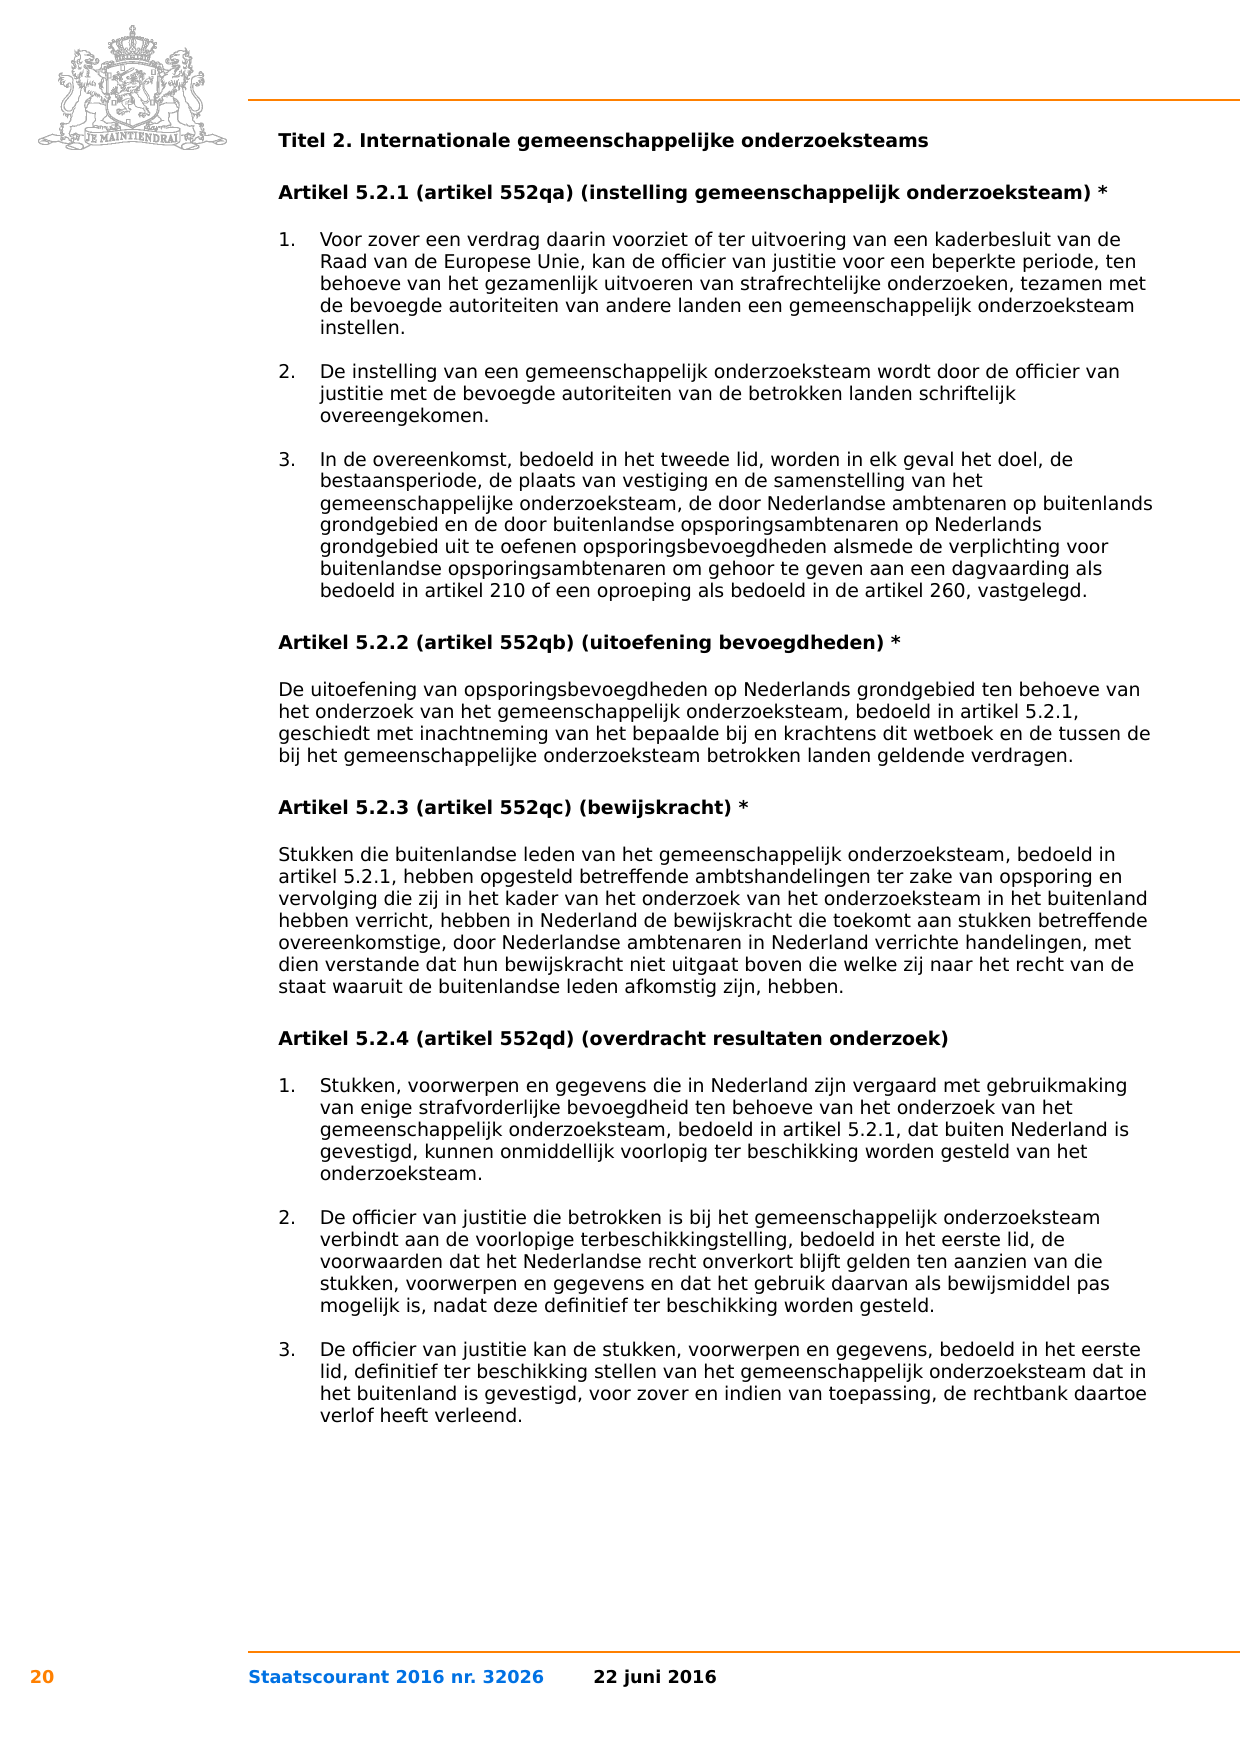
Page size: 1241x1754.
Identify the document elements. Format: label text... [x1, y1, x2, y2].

text 3. De officier van justitie kan de stukken, voorwerpen en gegevens, bedoeld in het eerste lid, definitief ter beschikking stellen van het gemeenschappelijk onderzoeksteam dat in het buitenland is gevestigd, voor zover en indien van toepassing, de rechtbank daartoe verlof heeft verleend. [278, 1338, 1163, 1426]
subtitle Titel 2. Internationale gemeenschappelijke onderzoeksteams [278, 130, 1163, 152]
text De uitoefening van opsporingsbevoegdheden op Nederlands grondgebied ten behoeve van het onderzoek van het gemeenschappelijk onderzoeksteam, bedoeld in artikel 5.2.1, geschiedt met inachtneming van het bepaalde bij en krachtens dit wetboek en de tussen de bij het gemeenschappelijke onderzoeksteam betrokken landen geldende verdragen. [278, 679, 1163, 767]
text 2. De instelling van een gemeenschappelijk onderzoeksteam wordt door de officier van justitie met de bevoegde autoriteiten van de betrokken landen schriftelijk overeengekomen. [278, 361, 1163, 427]
subtitle Artikel 5.2.4 (artikel 552qd) (overdracht resultaten onderzoek) [278, 1028, 1163, 1050]
subtitle Artikel 5.2.3 (artikel 552qc) (bewijskracht) * [278, 797, 1163, 819]
picture [38, 25, 227, 150]
text Stukken die buitenlandse leden van het gemeenschappelijk onderzoeksteam, bedoeld in artikel 5.2.1, hebben opgesteld betreffende ambtshandelingen ter zake van opsporing en vervolging die zij in het kader van het onderzoek van het onderzoeksteam in het buitenland hebben verricht, hebben in Nederland de bewijskracht die toekomt aan stukken betreffende overeenkomstige, door Nederlandse ambtenaren in Nederland verrichte handelingen, met dien verstande dat hun bewijskracht niet uitgaat boven die welke zij naar het recht van de staat waaruit de buitenlandse leden afkomstig zijn, hebben. [278, 844, 1163, 998]
text 1. Stukken, voorwerpen en gegevens die in Nederland zijn vergaard met gebruikmaking van enige strafvorderlijke bevoegdheid ten behoeve van het onderzoek van het gemeenschappelijk onderzoeksteam, bedoeld in artikel 5.2.1, dat buiten Nederland is gevestigd, kunnen onmiddellijk voorlopig ter beschikking worden gesteld van het onderzoeksteam. [278, 1075, 1163, 1185]
subtitle Artikel 5.2.1 (artikel 552qa) (instelling gemeenschappelijk onderzoeksteam) * [278, 182, 1163, 204]
text 3. In de overeenkomst, bedoeld in het tweede lid, worden in elk geval het doel, de bestaansperiode, de plaats van vestiging en de samenstelling van het gemeenschappelijke onderzoeksteam, de door Nederlandse ambtenaren op buitenlands grondgebied en de door buitenlandse opsporingsambtenaren op Nederlands grondgebied uit te oefenen opsporingsbevoegdheden alsmede de verplichting voor buitenlandse opsporingsambtenaren om gehoor te geven aan een dagvaarding als bedoeld in artikel 210 of een oproeping als bedoeld in de artikel 260, vastgelegd. [278, 448, 1163, 602]
text 1. Voor zover een verdrag daarin voorziet of ter uitvoering van een kaderbesluit van de Raad van de Europese Unie, kan de officier van justitie voor een beperkte periode, ten behoeve van het gezamenlijk uitvoeren van strafrechtelijke onderzoeken, tezamen met de bevoegde autoriteiten van andere landen een gemeenschappelijk onderzoeksteam instellen. [278, 229, 1163, 339]
text 2. De officier van justitie die betrokken is bij het gemeenschappelijk onderzoeksteam verbindt aan de voorlopige terbeschikkingstelling, bedoeld in het eerste lid, de voorwaarden dat het Nederlandse recht onverkort blijft gelden ten aanzien van die stukken, voorwerpen en gegevens en dat het gebruik daarvan als bewijsmiddel pas mogelijk is, nadat deze definitief ter beschikking worden gesteld. [278, 1207, 1163, 1317]
subtitle Artikel 5.2.2 (artikel 552qb) (uitoefening bevoegdheden) * [278, 632, 1163, 654]
